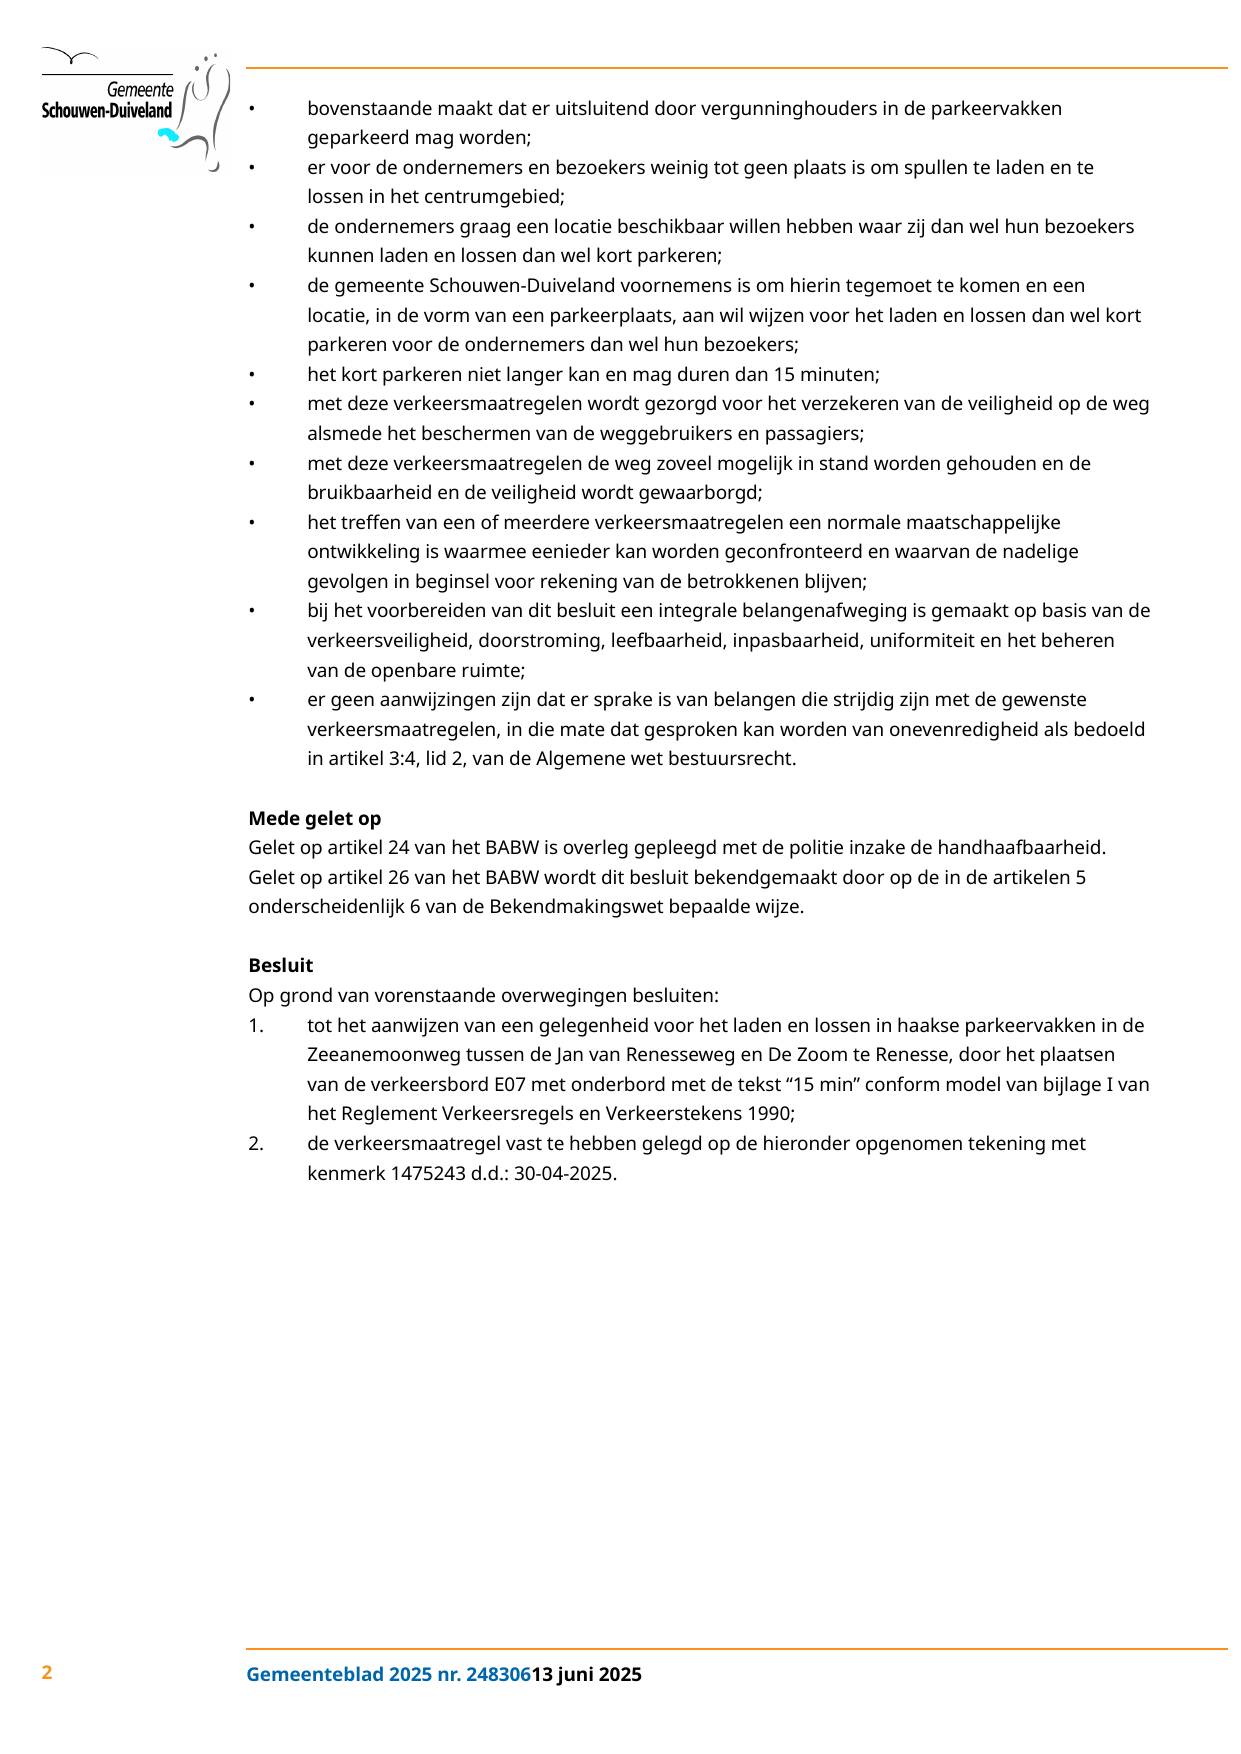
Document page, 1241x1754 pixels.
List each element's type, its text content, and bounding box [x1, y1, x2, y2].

list met deze verkeersmaatregelen wordt gezorgd voor het verzekeren van de veiligheid op de weg alsmede het beschermen van de weggebruikers en passagiers; [248, 391, 1152, 446]
list de verkeersmaatregel vast te hebben gelegd op de hieronder opgenomen tekening met kenmerk 1475243 d.d.: 30-04-2025. [248, 1130, 1152, 1186]
list het kort parkeren niet langer kan en mag duren dan 15 minuten; [248, 361, 1152, 387]
text Besluit [248, 953, 1152, 978]
picture [41, 47, 231, 172]
list met deze verkeersmaatregelen de weg zoveel mogelijk in stand worden gehouden en de bruikbaarheid en de veiligheid wordt gewaarborgd; [248, 450, 1152, 505]
list de gemeente Schouwen-Duiveland voornemens is om hierin tegemoet te komen en een locatie, in de vorm van een parkeerplaats, aan wil wijzen voor het laden en lossen dan wel kort parkeren voor de ondernemers dan wel hun bezoekers; [248, 272, 1152, 357]
list bovenstaande maakt dat er uitsluitend door vergunninghouders in de parkeervakken geparkeerd mag worden; [248, 95, 1152, 150]
text Gelet op artikel 24 van het BABW is overleg gepleegd met de politie inzake de handhaafbaarheid. [248, 834, 1152, 860]
text Gelet op artikel 26 van het BABW wordt dit besluit bekendgemaakt door op de in de artikelen 5 onderscheidenlijk 6 van de Bekendmakingswet bepaalde wijze. [248, 864, 1152, 919]
text Op grond van vorenstaande overwegingen besluiten: [248, 982, 1152, 1008]
list er geen aanwijzingen zijn dat er sprake is van belangen die strijdig zijn met de gewenste verkeersmaatregelen, in die mate dat gesproken kan worden van onevenredigheid als bedoeld in artikel 3:4, lid 2, van de Algemene wet bestuursrecht. [248, 686, 1152, 771]
list de ondernemers graag een locatie beschikbaar willen hebben waar zij dan wel hun bezoekers kunnen laden en lossen dan wel kort parkeren; [248, 213, 1152, 268]
text Mede gelet op [248, 805, 1152, 831]
list het treffen van een of meerdere verkeersmaatregelen een normale maatschappelijke ontwikkeling is waarmee eenieder kan worden geconfronteerd en waarvan de nadelige gevolgen in beginsel voor rekening van de betrokkenen blijven; [248, 509, 1152, 594]
list bij het voorbereiden van dit besluit een integrale belangenafweging is gemaakt op basis van de verkeersveiligheid, doorstroming, leefbaarheid, inpasbaarheid, uniformiteit en het beheren van de openbare ruimte; [248, 598, 1152, 683]
list er voor de ondernemers en bezoekers weinig tot geen plaats is om spullen te laden en te lossen in het centrumgebied; [248, 154, 1152, 209]
list tot het aanwijzen van een gelegenheid voor het laden en lossen in haakse parkeervakken in de Zeeanemoonweg tussen de Jan van Renesseweg en De Zoom te Renesse, door het plaatsen van de verkeersbord E07 met onderbord met de tekst “15 min” conform model van bijlage I van het Reglement Verkeersregels en Verkeerstekens 1990; [248, 1012, 1152, 1126]
